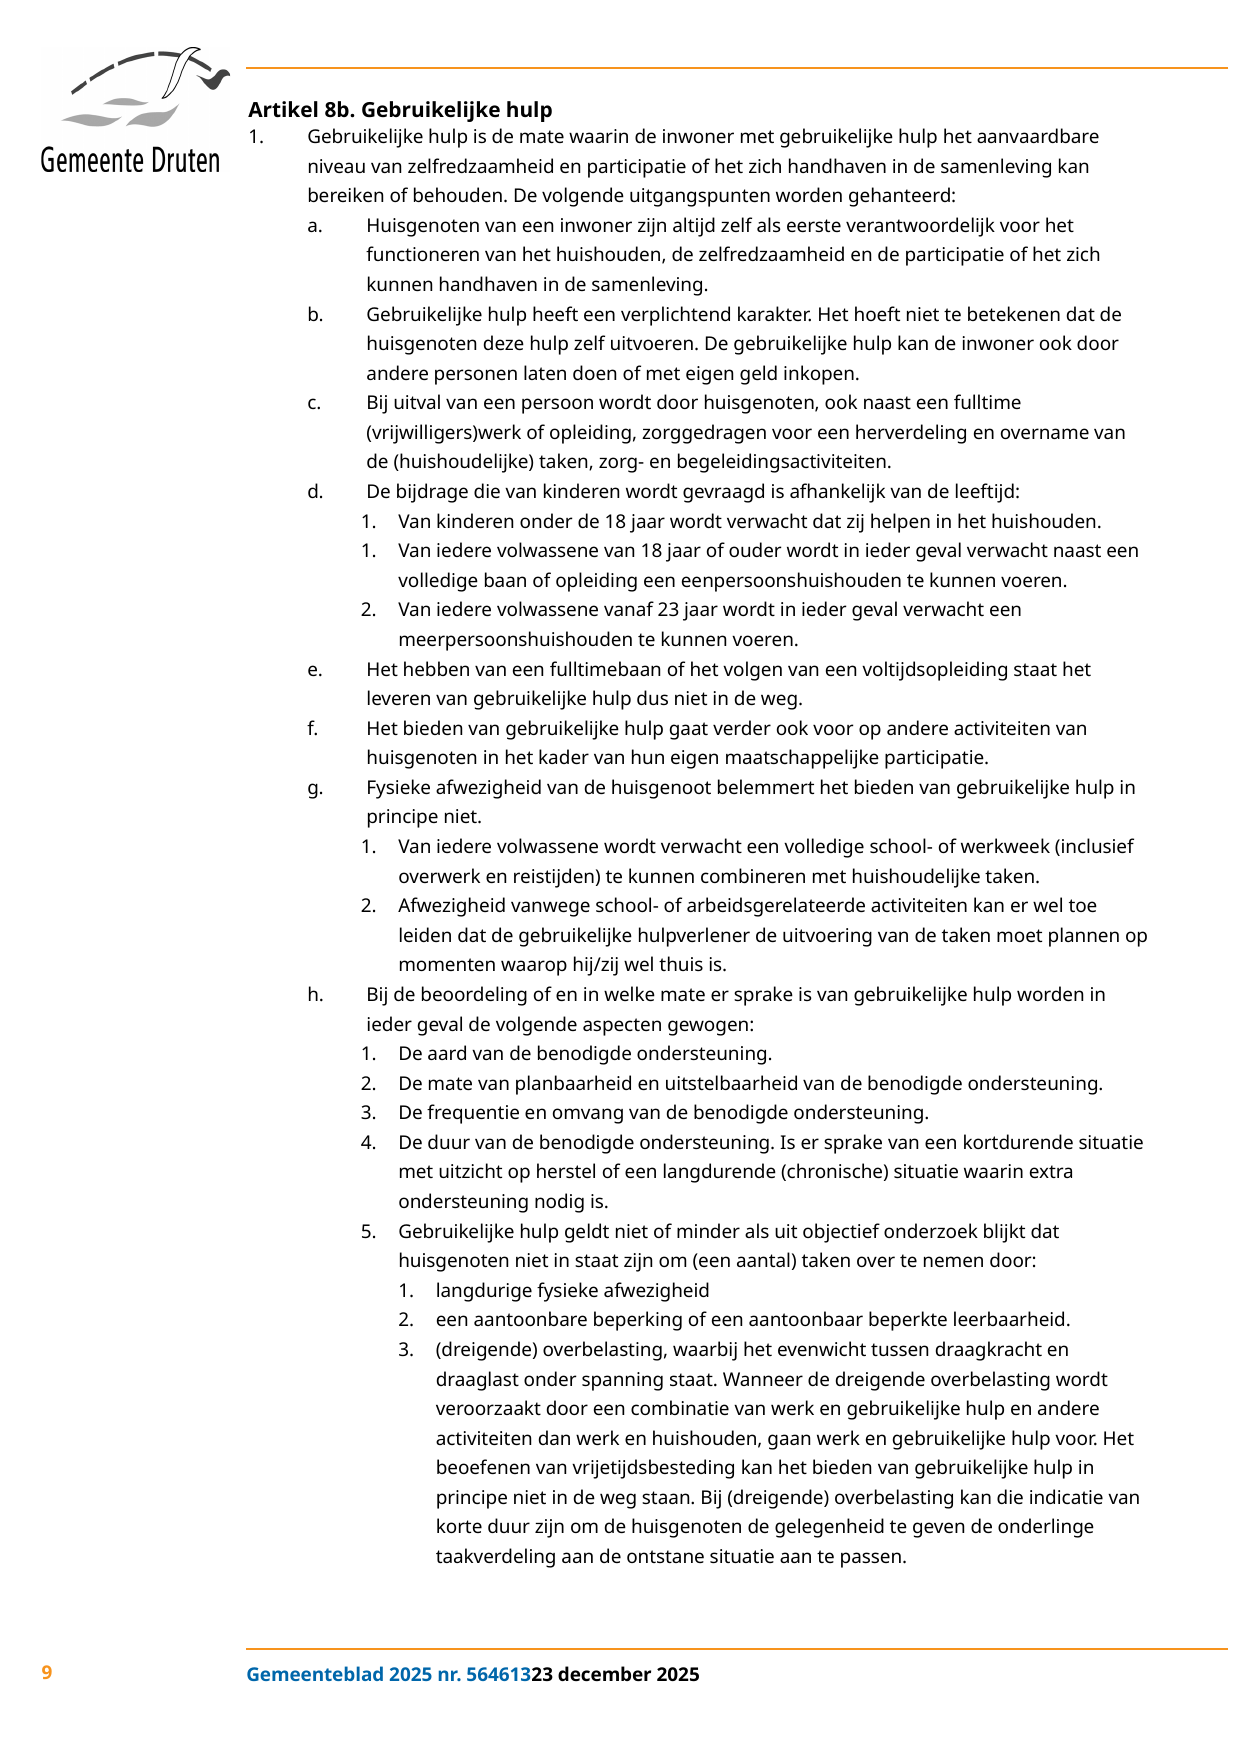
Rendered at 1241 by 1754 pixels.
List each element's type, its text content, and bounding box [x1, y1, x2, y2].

picture [41, 47, 231, 172]
list De mate van planbaarheid en uitstelbaarheid van de benodigde ondersteuning. [361, 1070, 1152, 1096]
list (dreigende) overbelasting, waarbij het evenwicht tussen draagkracht en draaglast onder spanning staat. Wanneer de dreigende overbelasting wordt veroorzaakt door een combinatie van werk en gebruikelijke hulp en andere activiteiten dan werk en huishouden, gaan werk en gebruikelijke hulp voor. Het beoefenen van vrijetijdsbesteding kan het bieden van gebruikelijke hulp in principe niet in de weg staan. Bij (dreigende) overbelasting kan die indicatie van korte duur zijn om de huisgenoten de gelegenheid te geven de onderlinge taakverdeling aan de ontstane situatie aan te passen. [398, 1336, 1152, 1569]
list Huisgenoten van een inwoner zijn altijd zelf als eerste verantwoordelijk voor het functioneren van het huishouden, de zelfredzaamheid en de participatie of het zich kunnen handhaven in de samenleving. [307, 212, 1152, 297]
list Bij de beoordeling of en in welke mate er sprake is van gebruikelijke hulp worden in ieder geval de volgende aspecten gewogen: [307, 981, 1152, 1036]
list Fysieke afwezigheid van de huisgenoot belemmert het bieden van gebruikelijke hulp in principe niet. [307, 774, 1152, 829]
list Het bieden van gebruikelijke hulp gaat verder ook voor op andere activiteiten van huisgenoten in het kader van hun eigen maatschappelijke participatie. [307, 715, 1152, 770]
list een aantoonbare beperking of een aantoonbaar beperkte leerbaarheid. [398, 1307, 1152, 1332]
list Bij uitval van een persoon wordt door huisgenoten, ook naast een fulltime (vrijwilligers)werk of opleiding, zorggedragen voor een herverdeling en overname van de (huishoudelijke) taken, zorg- en begeleidingsactiviteiten. [307, 389, 1152, 474]
text Artikel 8b. Gebruikelijke hulp [248, 95, 1152, 123]
list Van iedere volwassene wordt verwacht een volledige school- of werkweek (inclusief overwerk en reistijden) te kunnen combineren met huishoudelijke taken. [361, 833, 1152, 888]
list langdurige fysieke afwezigheid [398, 1277, 1152, 1303]
list De frequentie en omvang van de benodigde ondersteuning. [361, 1099, 1152, 1125]
list De duur van de benodigde ondersteuning. Is er sprake van een kortdurende situatie met uitzicht op herstel of een langdurende (chronische) situatie waarin extra ondersteuning nodig is. [361, 1129, 1152, 1214]
list Van iedere volwassene vanaf 23 jaar wordt in ieder geval verwacht een meerpersoonshuishouden te kunnen voeren. [361, 597, 1152, 652]
list Afwezigheid vanwege school- of arbeidsgerelateerde activiteiten kan er wel toe leiden dat de gebruikelijke hulpverlener de uitvoering van de taken moet plannen op momenten waarop hij/zij wel thuis is. [361, 892, 1152, 977]
list Van iedere volwassene van 18 jaar of ouder wordt in ieder geval verwacht naast een volledige baan of opleiding een eenpersoonshuishouden te kunnen voeren. [361, 537, 1152, 593]
list Gebruikelijke hulp heeft een verplichtend karakter. Het hoeft niet te betekenen dat de huisgenoten deze hulp zelf uitvoeren. De gebruikelijke hulp kan de inwoner ook door andere personen laten doen of met eigen geld inkopen. [307, 301, 1152, 386]
list Van kinderen onder de 18 jaar wordt verwacht dat zij helpen in het huishouden. [361, 508, 1152, 533]
list De bijdrage die van kinderen wordt gevraagd is afhankelijk van de leeftijd: [307, 478, 1152, 504]
list De aard van de benodigde ondersteuning. [361, 1040, 1152, 1066]
list Het hebben van een fulltimebaan of het volgen van een voltijdsopleiding staat het leveren van gebruikelijke hulp dus niet in de weg. [307, 656, 1152, 711]
list Gebruikelijke hulp geldt niet of minder als uit objectief onderzoek blijkt dat huisgenoten niet in staat zijn om (een aantal) taken over te nemen door: [361, 1218, 1152, 1273]
list Gebruikelijke hulp is de mate waarin de inwoner met gebruikelijke hulp het aanvaardbare niveau van zelfredzaamheid en participatie of het zich handhaven in de samenleving kan bereiken of behouden. De volgende uitgangspunten worden gehanteerd: [248, 123, 1152, 208]
